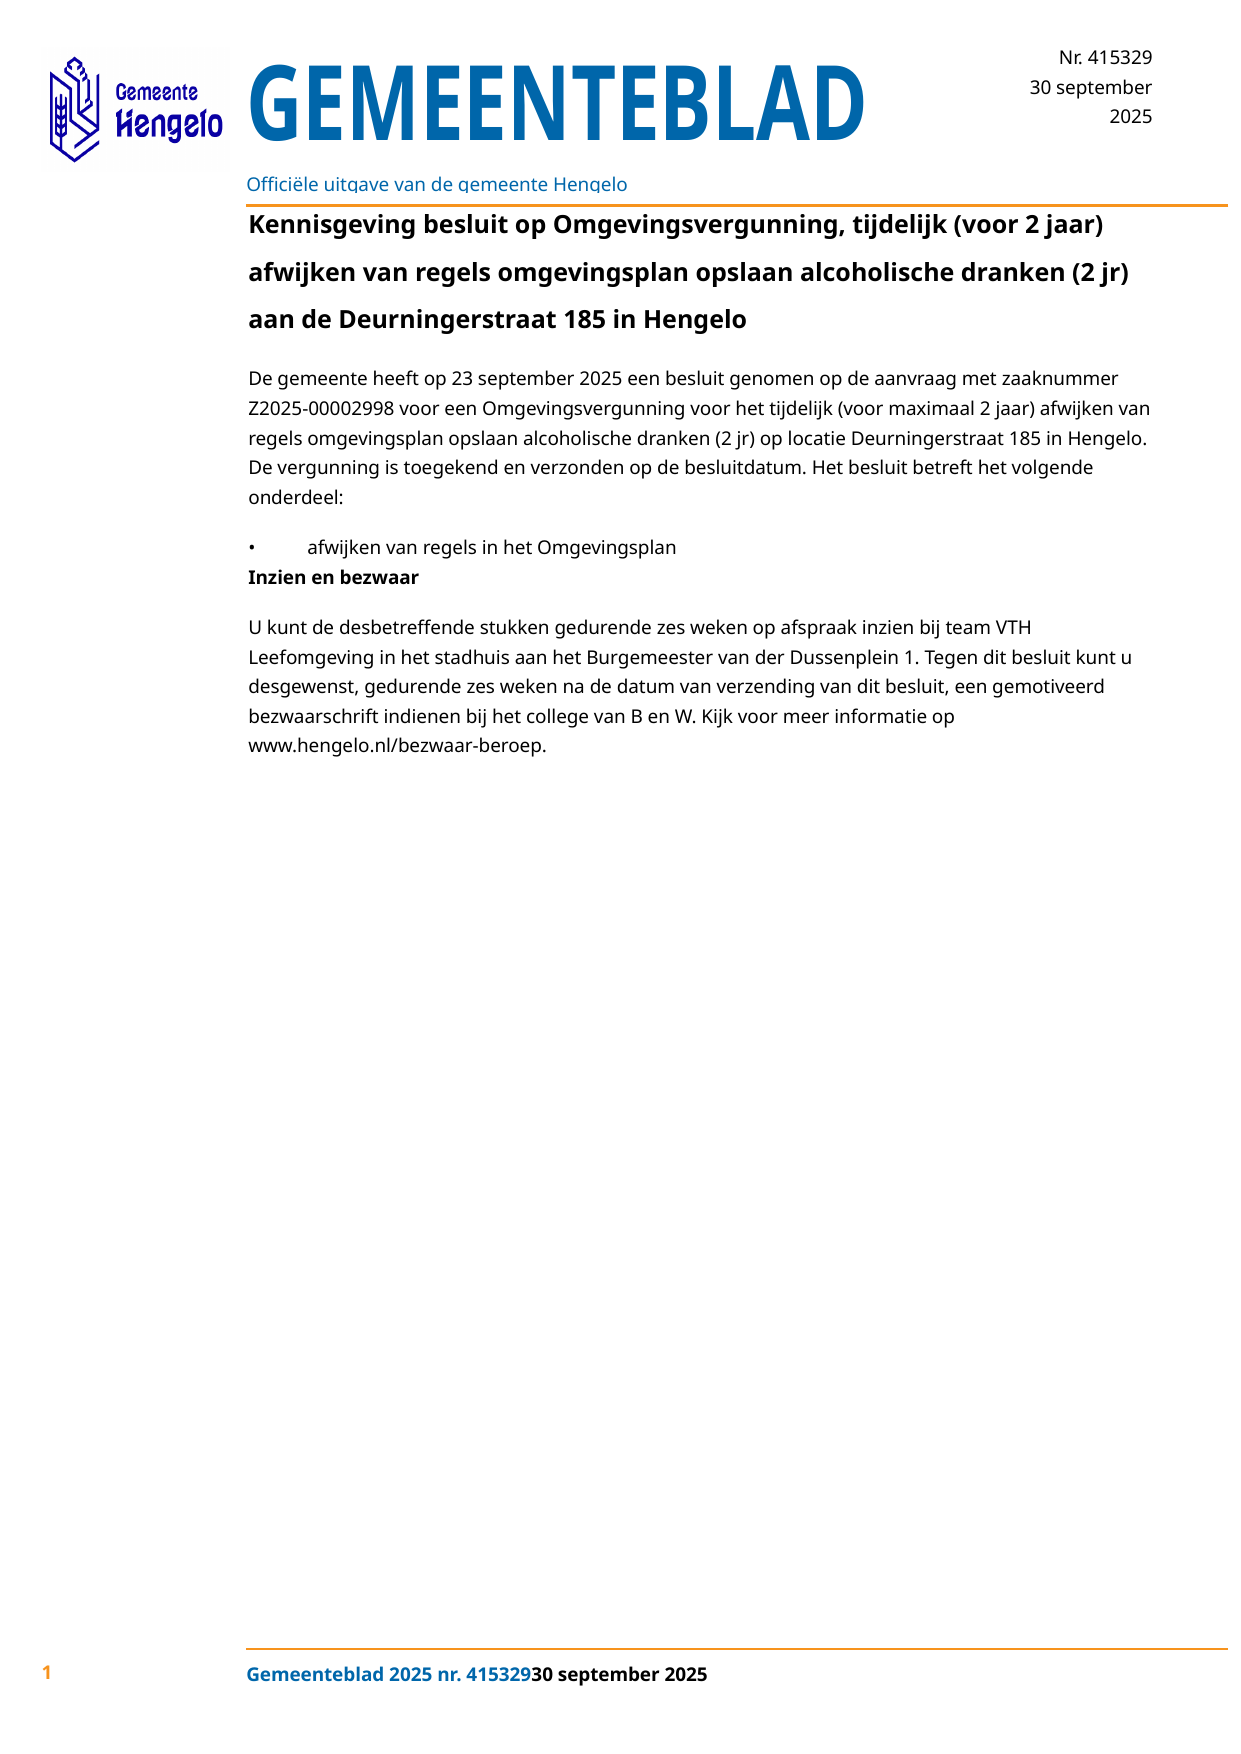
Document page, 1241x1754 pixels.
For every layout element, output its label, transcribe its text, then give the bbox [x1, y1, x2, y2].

text Inzien en bezwaar [248, 564, 1152, 589]
text U kunt de desbetreffende stukken gedurende zes weken op afspraak inzien bij team VTH Leefomgeving in het stadhuis aan het Burgemeester van der Dussenplein 1. Tegen dit besluit kunt u desgewenst, gedurende zes weken na de datum van verzending van dit besluit, een gemotiveerd bezwaarschrift indienen bij het college van B en W. Kijk voor meer informatie op www.hengelo.nl/bezwaar-beroep. [248, 614, 1152, 758]
text Kennisgeving besluit op Omgevingsvergunning, tijdelijk (voor 2 jaar) afwijken van regels omgevingsplan opslaan alcoholische dranken (2 jr) aan de Deurningerstraat 185 in Hengelo [248, 207, 1152, 336]
picture [41, 47, 231, 172]
list afwijken van regels in het Omgevingsplan [248, 534, 1152, 560]
text De gemeente heeft op 23 september 2025 een besluit genomen op de aanvraag met zaaknummer Z2025-00002998 voor een Omgevingsvergunning voor het tijdelijk (voor maximaal 2 jaar) afwijken van regels omgevingsplan opslaan alcoholische dranken (2 jr) op locatie Deurningerstraat 185 in Hengelo. De vergunning is toegekend en verzonden op de besluitdatum. Het besluit betreft het volgende onderdeel: [248, 366, 1152, 509]
